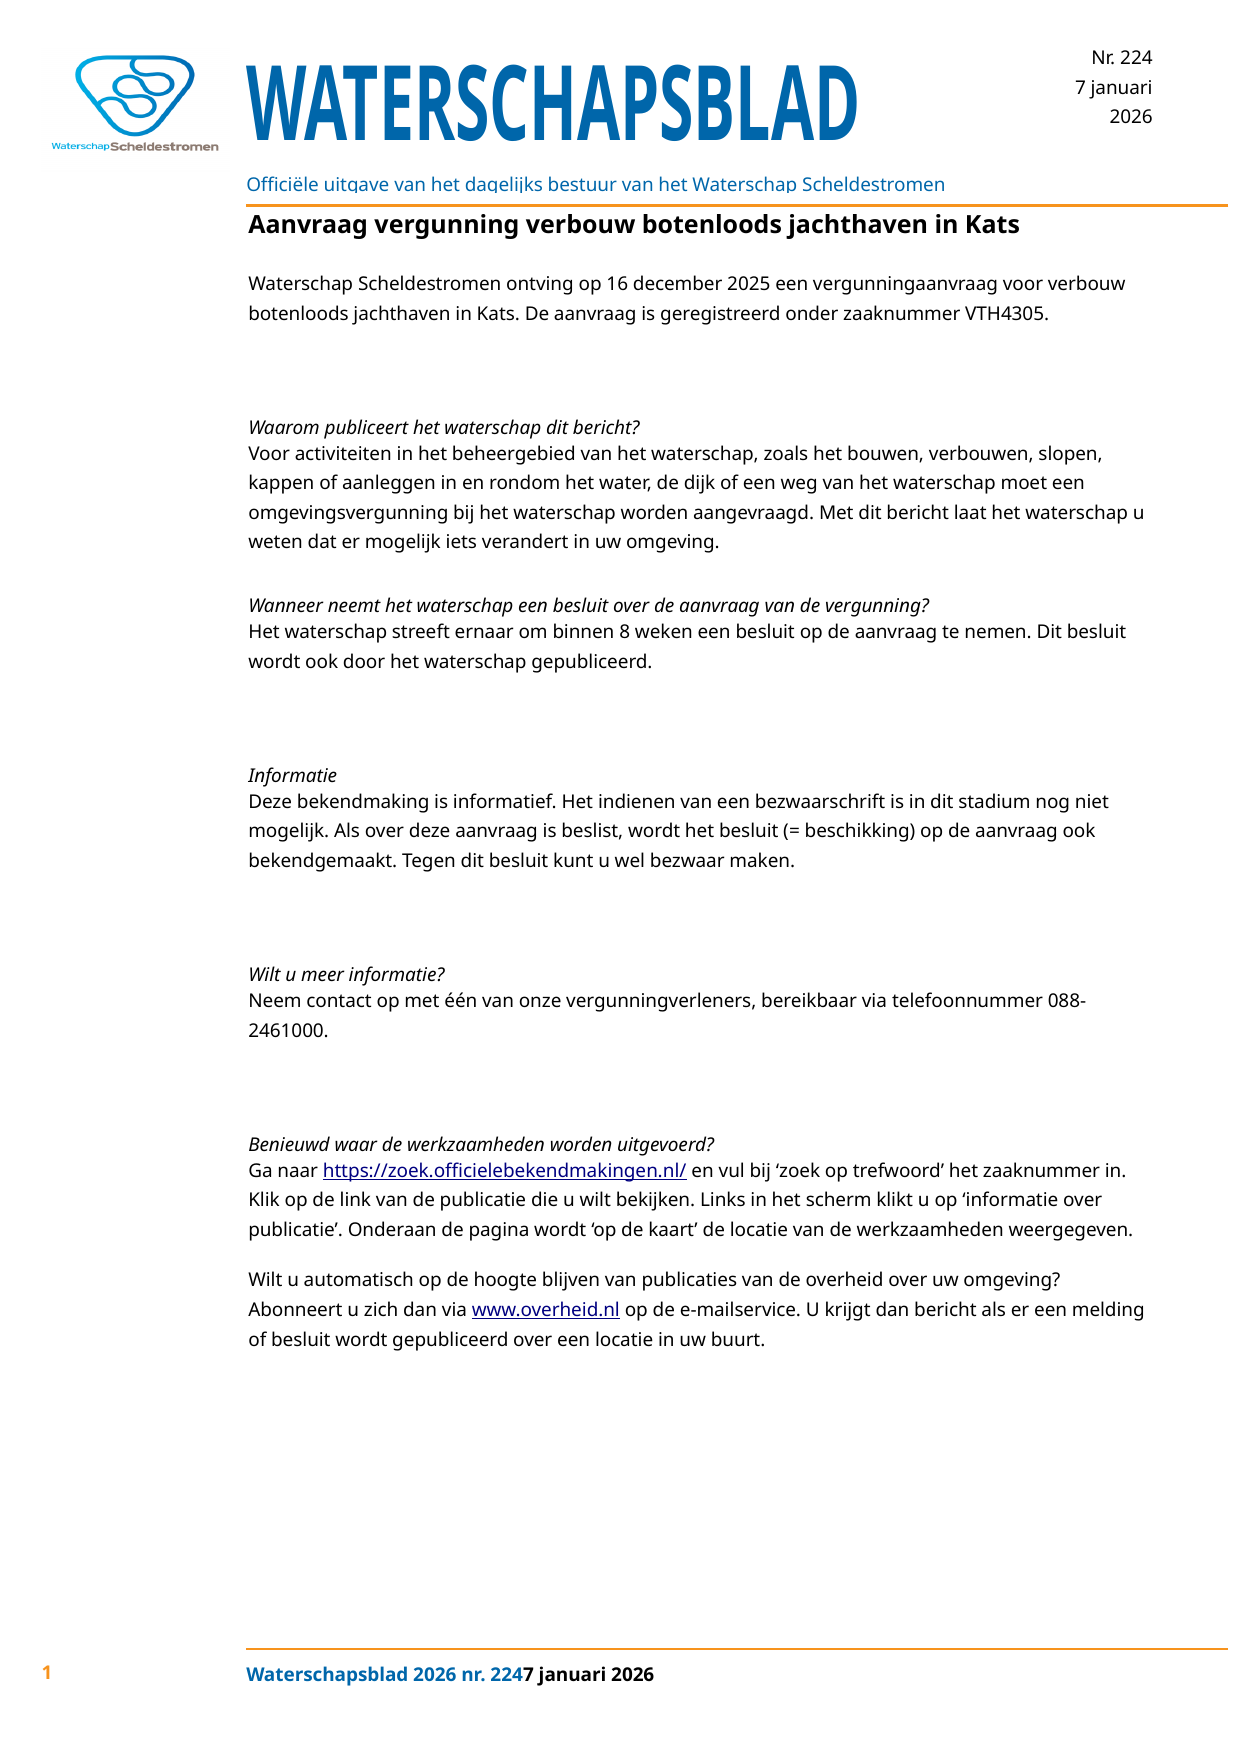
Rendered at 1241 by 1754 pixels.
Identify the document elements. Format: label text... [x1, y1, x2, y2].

text Het waterschap streeft ernaar om binnen 8 weken een besluit op de aanvraag te nemen. Dit besluit wordt ook door het waterschap gepubliceerd. [248, 618, 1152, 674]
text Ga naar https://zoek.officielebekendmakingen.nl/ en vul bij ‘zoek op trefwoord’ het zaaknummer in. Klik op de link van de publicatie die u wilt bekijken. Links in het scherm klikt u op ‘informatie over publicatie’. Onderaan de pagina wordt ‘op de kaart’ de locatie van de werkzaamheden weergegeven. [248, 1157, 1152, 1242]
text Voor activiteiten in het beheergebied van het waterschap, zoals het bouwen, verbouwen, slopen, kappen of aanleggen in en rondom het water, de dijk of een weg van het waterschap moet een omgevingsvergunning bij het waterschap worden aangevraagd. Met dit bericht laat het waterschap u weten dat er mogelijk iets verandert in uw omgeving. [248, 440, 1152, 554]
text Neem contact op met één van onze vergunningverleners, bereikbaar via telefoonnummer 088-2461000. [248, 987, 1152, 1043]
text Wilt u meer informatie? [248, 962, 1152, 987]
text Wilt u automatisch op de hoogte blijven van publicaties van de overheid over uw omgeving? Abonneert u zich dan via www.overheid.nl op de e-mailservice. U krijgt dan bericht als er een melding of besluit wordt gepubliceerd over een locatie in uw buurt. [248, 1267, 1152, 1352]
picture [41, 47, 231, 172]
text Waarom publiceert het waterschap dit bericht? [248, 414, 1152, 440]
text Informatie [248, 762, 1152, 788]
text Deze bekendmaking is informatief. Het indienen van een bezwaarschrift is in dit stadium nog niet mogelijk. Als over deze aanvraag is beslist, wordt het besluit (= beschikking) op de aanvraag ook bekendgemaakt. Tegen dit besluit kunt u wel bezwaar maken. [248, 788, 1152, 873]
text Wanneer neemt het waterschap een besluit over de aanvraag van de vergunning? [248, 593, 1152, 618]
text Waterschap Scheldestromen ontving op 16 december 2025 een vergunningaanvraag voor verbouw botenloods jachthaven in Kats. De aanvraag is geregistreerd onder zaaknummer VTH4305. [248, 270, 1152, 326]
text Benieuwd waar de werkzaamheden worden uitgevoerd? [248, 1131, 1152, 1157]
text Aanvraag vergunning verbouw botenloods jachthaven in Kats [248, 207, 1152, 241]
